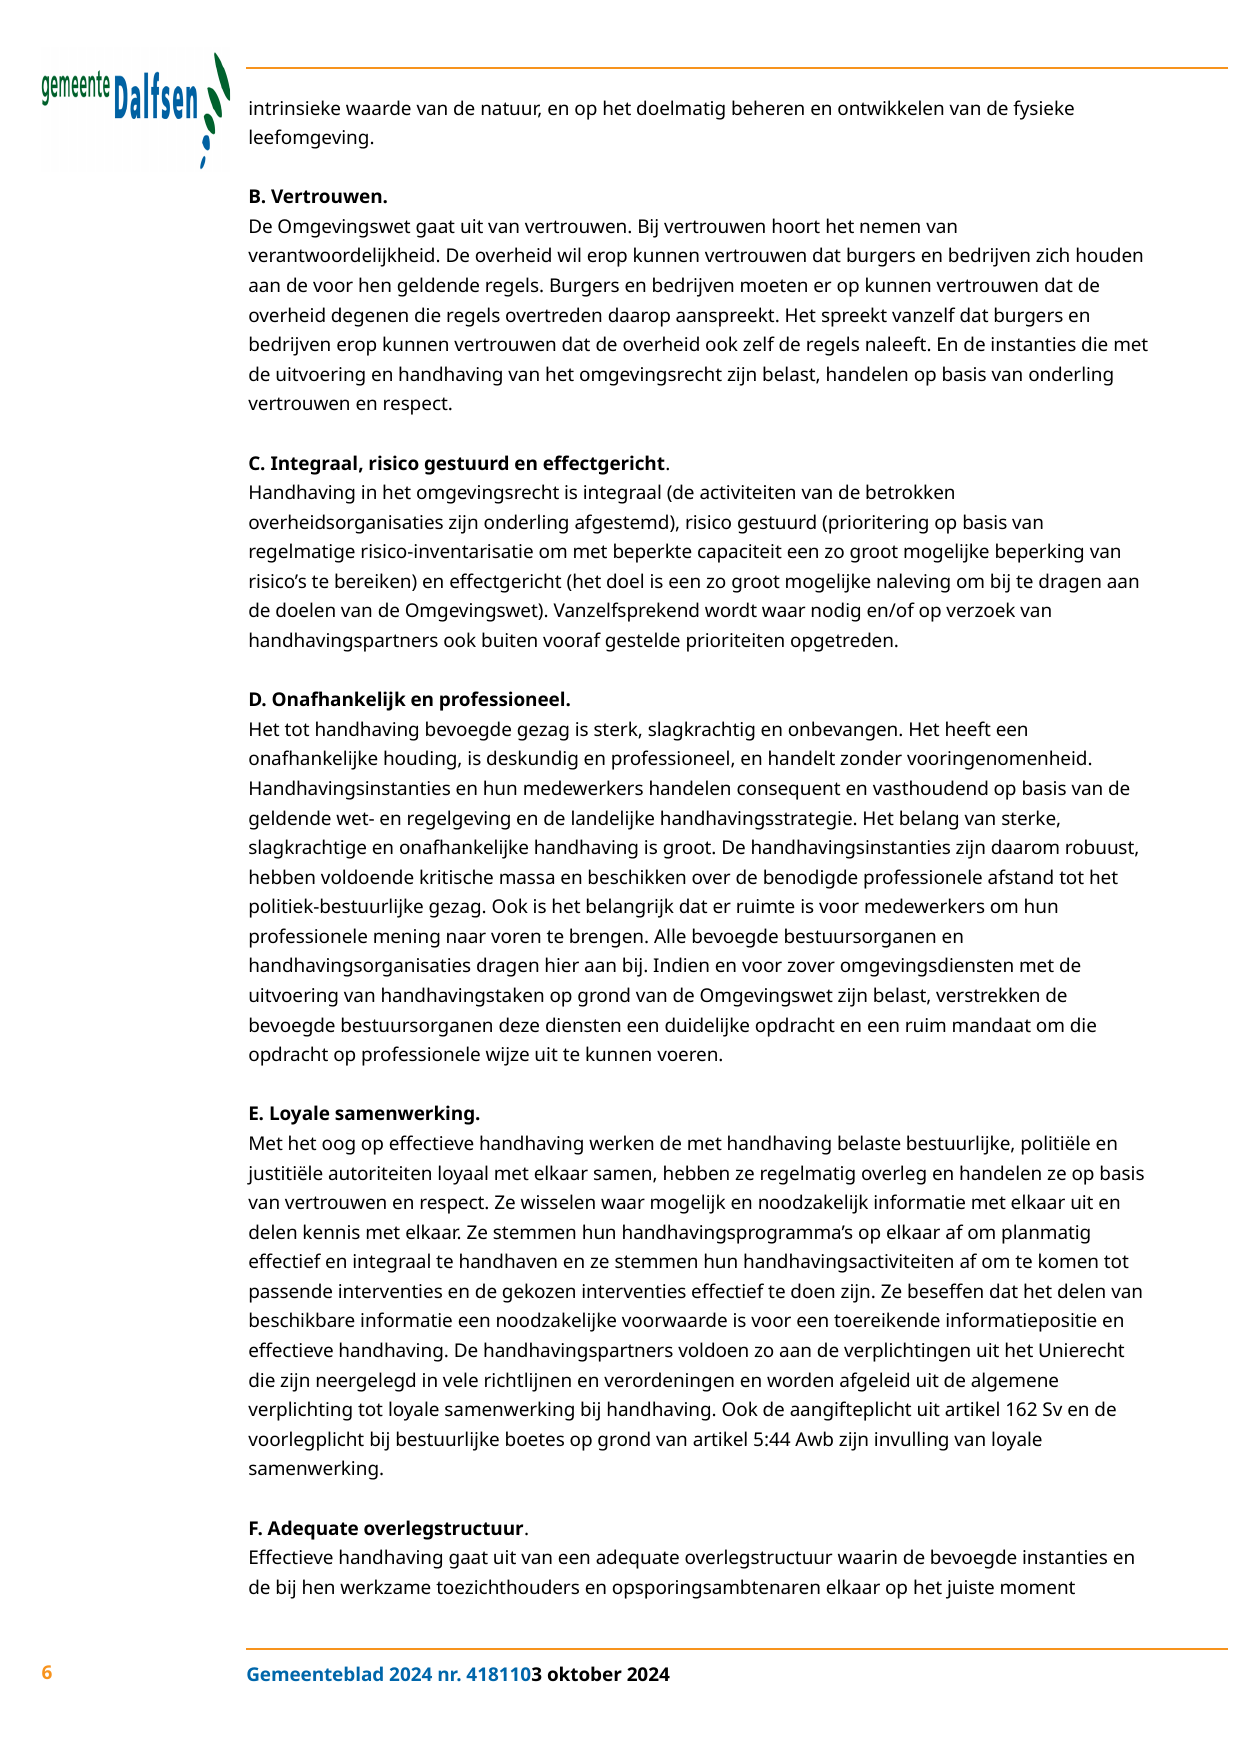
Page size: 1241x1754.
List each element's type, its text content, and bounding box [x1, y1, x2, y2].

text Het tot handhaving bevoegde gezag is sterk, slagkrachtig en onbevangen. Het heeft een onafhankelijke houding, is deskundig en professioneel, en handelt zonder vooringenomenheid. Handhavingsinstanties en hun medewerkers handelen consequent en vasthoudend op basis van de geldende wet- en regelgeving en de landelijke handhavingsstrategie. Het belang van sterke, slagkrachtige en onafhankelijke handhaving is groot. De handhavingsinstanties zijn daarom robuust, hebben voldoende kritische massa en beschikken over de benodigde professionele afstand tot het politiek-bestuurlijke gezag. Ook is het belangrijk dat er ruimte is voor medewerkers om hun professionele mening naar voren te brengen. Alle bevoegde bestuursorganen en handhavingsorganisaties dragen hier aan bij. Indien en voor zover omgevingsdiensten met de uitvoering van handhavingstaken op grond van de Omgevingswet zijn belast, verstrekken de bevoegde bestuursorganen deze diensten een duidelijke opdracht en een ruim mandaat om die opdracht op professionele wijze uit te kunnen voeren. [248, 716, 1152, 1067]
text B. Vertrouwen. [248, 183, 1152, 209]
text E. Loyale samenwerking. [248, 1101, 1152, 1126]
picture [41, 47, 231, 172]
text Effectieve handhaving gaat uit van een adequate overlegstructuur waarin de bevoegde instanties en de bij hen werkzame toezichthouders en opsporingsambtenaren elkaar op het juiste moment [248, 1544, 1152, 1600]
text Met het oog op effectieve handhaving werken de met handhaving belaste bestuurlijke, politiële en justitiële autoriteiten loyaal met elkaar samen, hebben ze regelmatig overleg en handelen ze op basis van vertrouwen en respect. Ze wisselen waar mogelijk en noodzakelijk informatie met elkaar uit en delen kennis met elkaar. Ze stemmen hun handhavingsprogramma’s op elkaar af om planmatig effectief en integraal te handhaven en ze stemmen hun handhavingsactiviteiten af om te komen tot passende interventies en de gekozen interventies effectief te doen zijn. Ze beseffen dat het delen van beschikbare informatie een noodzakelijke voorwaarde is voor een toereikende informatiepositie en effectieve handhaving. De handhavingspartners voldoen zo aan de verplichtingen uit het Unierecht die zijn neergelegd in vele richtlijnen en verordeningen en worden afgeleid uit de algemene verplichting tot loyale samenwerking bij handhaving. Ook de aangifteplicht uit artikel 162 Sv en de voorlegplicht bij bestuurlijke boetes op grond van artikel 5:44 Awb zijn invulling van loyale samenwerking. [248, 1130, 1152, 1481]
text De Omgevingswet gaat uit van vertrouwen. Bij vertrouwen hoort het nemen van verantwoordelijkheid. De overheid wil erop kunnen vertrouwen dat burgers en bedrijven zich houden aan de voor hen geldende regels. Burgers en bedrijven moeten er op kunnen vertrouwen dat de overheid degenen die regels overtreden daarop aanspreekt. Het spreekt vanzelf dat burgers en bedrijven erop kunnen vertrouwen dat de overheid ook zelf de regels naleeft. En de instanties die met de uitvoering en handhaving van het omgevingsrecht zijn belast, handelen op basis van onderling vertrouwen en respect. [248, 213, 1152, 416]
text intrinsieke waarde van de natuur, en op het doelmatig beheren en ontwikkelen van de fysieke leefomgeving. [248, 95, 1152, 150]
text F. Adequate overlegstructuur. [248, 1515, 1152, 1541]
text C. Integraal, risico gestuurd en effectgericht. [248, 450, 1152, 476]
text D. Onafhankelijk en professioneel. [248, 686, 1152, 712]
text Handhaving in het omgevingsrecht is integraal (de activiteiten van de betrokken overheidsorganisaties zijn onderling afgestemd), risico gestuurd (prioritering op basis van regelmatige risico-inventarisatie om met beperkte capaciteit een zo groot mogelijke beperking van risico’s te bereiken) en effectgericht (het doel is een zo groot mogelijke naleving om bij te dragen aan de doelen van de Omgevingswet). Vanzelfsprekend wordt waar nodig en/of op verzoek van handhavingspartners ook buiten vooraf gestelde prioriteiten opgetreden. [248, 479, 1152, 653]
